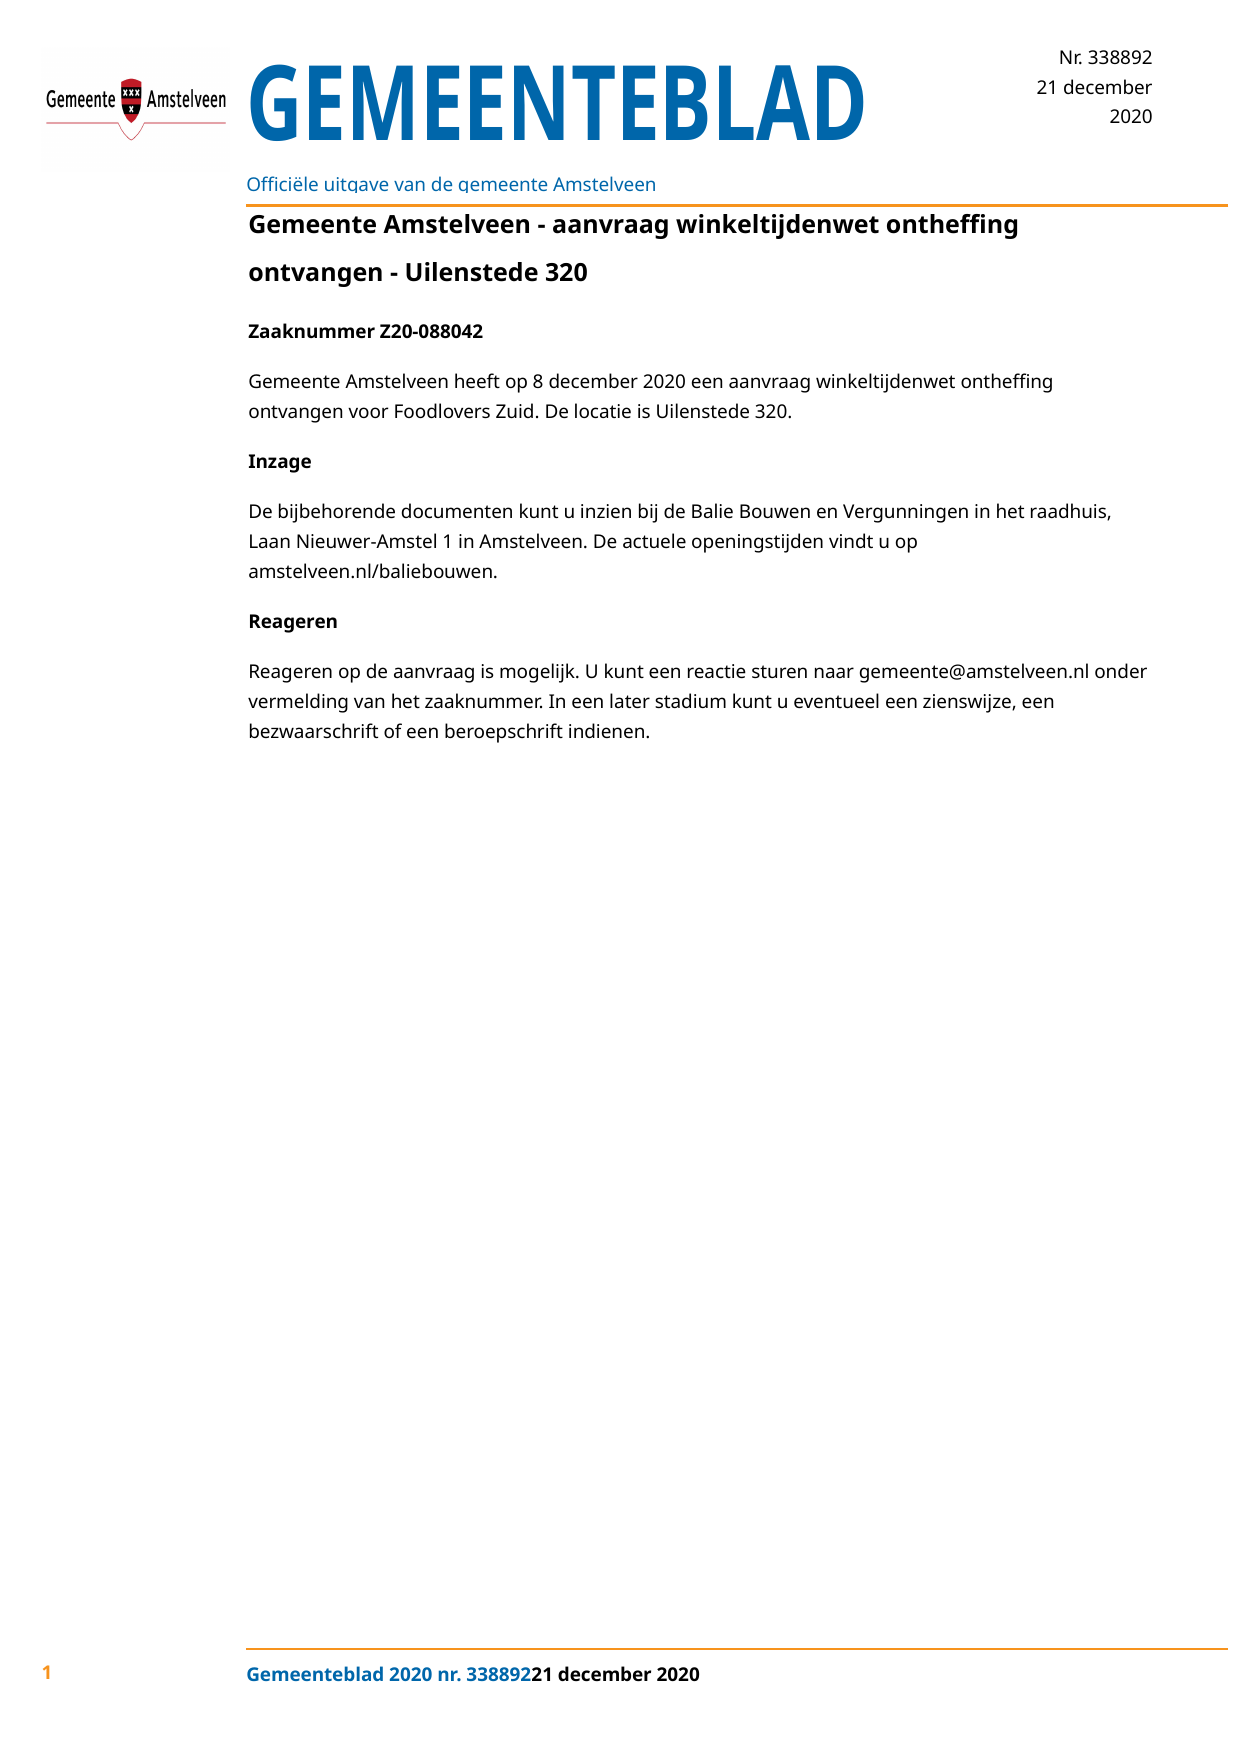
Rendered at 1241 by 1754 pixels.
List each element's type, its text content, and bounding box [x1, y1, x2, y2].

picture [41, 47, 231, 172]
text De bijbehorende documenten kunt u inzien bij de Balie Bouwen en Vergunningen in het raadhuis, Laan Nieuwer-Amstel 1 in Amstelveen. De actuele openingstijden vindt u op amstelveen.nl/baliebouwen. [248, 499, 1152, 584]
text Reageren [248, 608, 1152, 634]
text Reageren op de aanvraag is mogelijk. U kunt een reactie sturen naar gemeente@amstelveen.nl onder vermelding van het zaaknummer. In een later stadium kunt u eventueel een zienswijze, een bezwaarschrift of een beroepschrift indienen. [248, 659, 1152, 744]
text Gemeente Amstelveen - aanvraag winkeltijdenwet ontheffing ontvangen - Uilenstede 320 [248, 207, 1152, 288]
text Zaaknummer Z20-088042 [248, 318, 1152, 344]
text Gemeente Amstelveen heeft op 8 december 2020 een aanvraag winkeltijdenwet ontheffing ontvangen voor Foodlovers Zuid. De locatie is Uilenstede 320. [248, 368, 1152, 424]
text Inzage [248, 448, 1152, 474]
